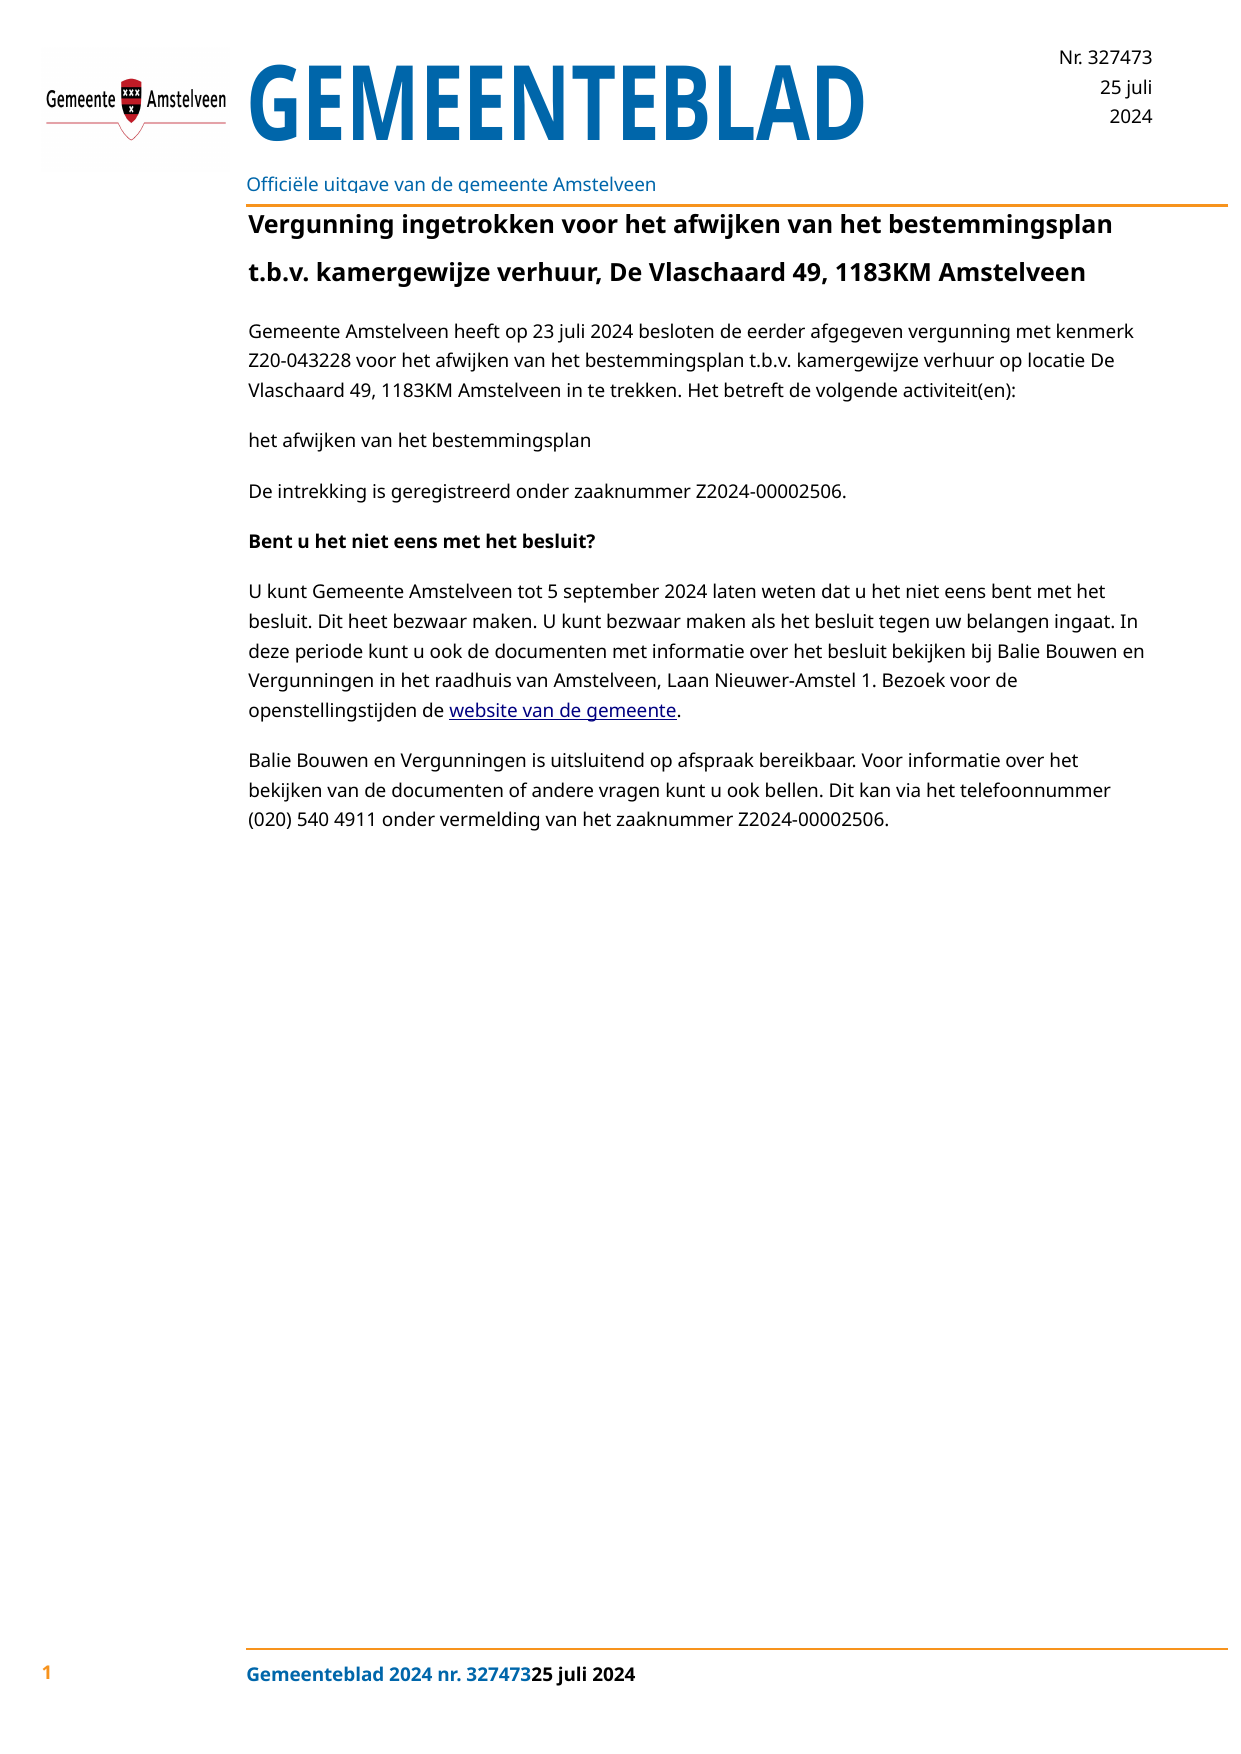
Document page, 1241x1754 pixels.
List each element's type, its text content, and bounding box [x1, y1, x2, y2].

text U kunt Gemeente Amstelveen tot 5 september 2024 laten weten dat u het niet eens bent met het besluit. Dit heet bezwaar maken. U kunt bezwaar maken als het besluit tegen uw belangen ingaat. In deze periode kunt u ook de documenten met informatie over het besluit bekijken bij Balie Bouwen en Vergunningen in het raadhuis van Amstelveen, Laan Nieuwer-Amstel 1. Bezoek voor de openstellingstijden de website van de gemeente. [248, 579, 1152, 723]
text het afwijken van het bestemmingsplan [248, 427, 1152, 453]
picture [41, 47, 231, 172]
text Bent u het niet eens met het besluit? [248, 528, 1152, 554]
text Vergunning ingetrokken voor het afwijken van het bestemmingsplan t.b.v. kamergewijze verhuur, De Vlaschaard 49, 1183KM Amstelveen [248, 207, 1152, 288]
text De intrekking is geregistreerd onder zaaknummer Z2024-00002506. [248, 478, 1152, 504]
text Balie Bouwen en Vergunningen is uitsluitend op afspraak bereikbaar. Voor informatie over het bekijken van de documenten of andere vragen kunt u ook bellen. Dit kan via het telefoonnummer (020) 540 4911 onder vermelding van het zaaknummer Z2024-00002506. [248, 747, 1152, 832]
text Gemeente Amstelveen heeft op 23 juli 2024 besloten de eerder afgegeven vergunning met kenmerk Z20-043228 voor het afwijken van het bestemmingsplan t.b.v. kamergewijze verhuur op locatie De Vlaschaard 49, 1183KM Amstelveen in te trekken. Het betreft de volgende activiteit(en): [248, 318, 1152, 403]
